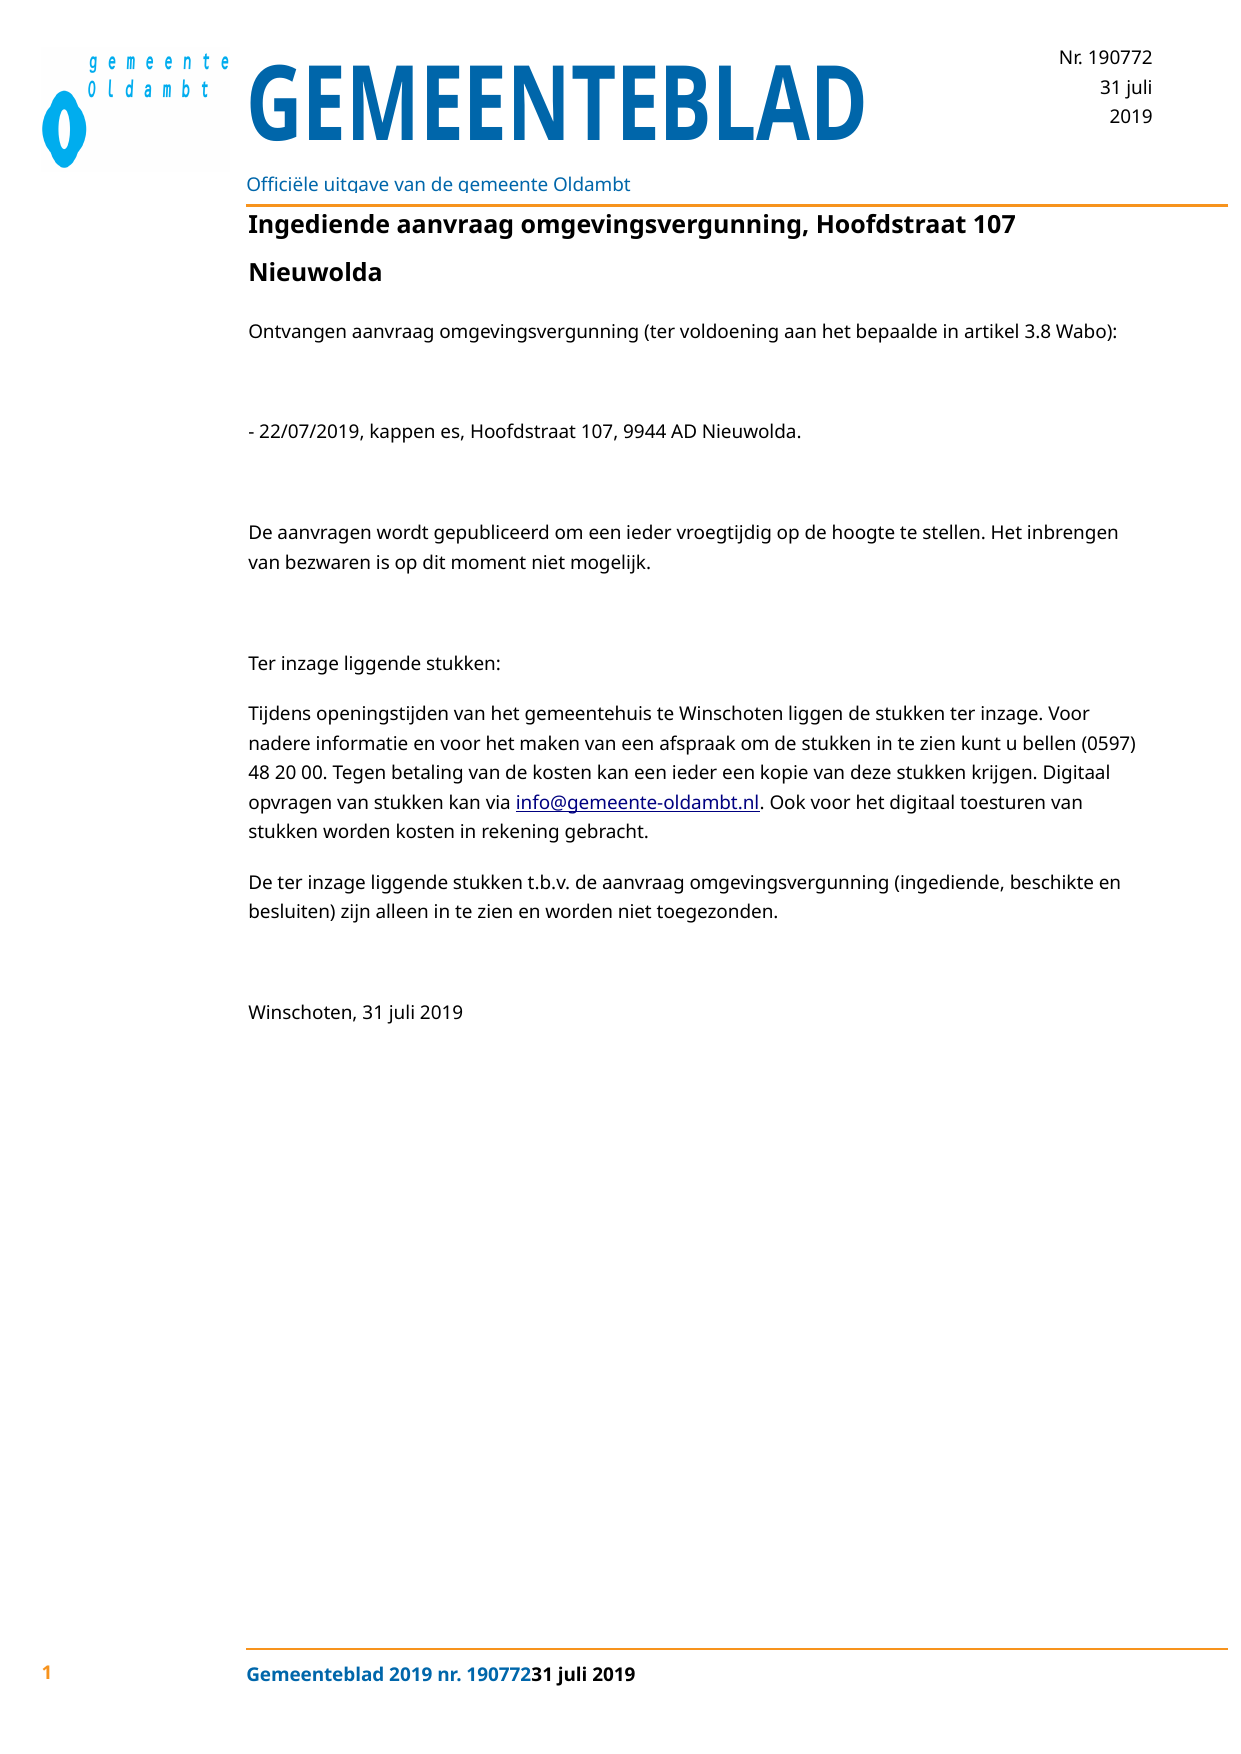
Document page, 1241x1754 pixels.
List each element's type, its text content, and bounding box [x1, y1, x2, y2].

text Ter inzage liggende stukken: [248, 650, 1152, 676]
text Ingediende aanvraag omgevingsvergunning, Hoofdstraat 107 Nieuwolda [248, 207, 1152, 288]
text Ontvangen aanvraag omgevingsvergunning (ter voldoening aan het bepaalde in artikel 3.8 Wabo): [248, 318, 1152, 344]
picture [41, 47, 231, 172]
text Winschoten, 31 juli 2019 [248, 999, 1152, 1025]
text - 22/07/2019, kappen es, Hoofdstraat 107, 9944 AD Nieuwolda. [248, 419, 1152, 444]
text Tijdens openingstijden van het gemeentehuis te Winschoten liggen de stukken ter inzage. Voor nadere informatie en voor het maken van een afspraak om de stukken in te zien kunt u bellen (0597) 48 20 00. Tegen betaling van de kosten kan een ieder een kopie van deze stukken krijgen. Digitaal opvragen van stukken kan via info@gemeente-oldambt.nl. Ook voor het digitaal toesturen van stukken worden kosten in rekening gebracht. [248, 700, 1152, 844]
text De aanvragen wordt gepubliceerd om een ieder vroegtijdig op de hoogte te stellen. Het inbrengen van bezwaren is op dit moment niet mogelijk. [248, 519, 1152, 575]
text De ter inzage liggende stukken t.b.v. de aanvraag omgevingsvergunning (ingediende, beschikte en besluiten) zijn alleen in te zien en worden niet toegezonden. [248, 869, 1152, 924]
